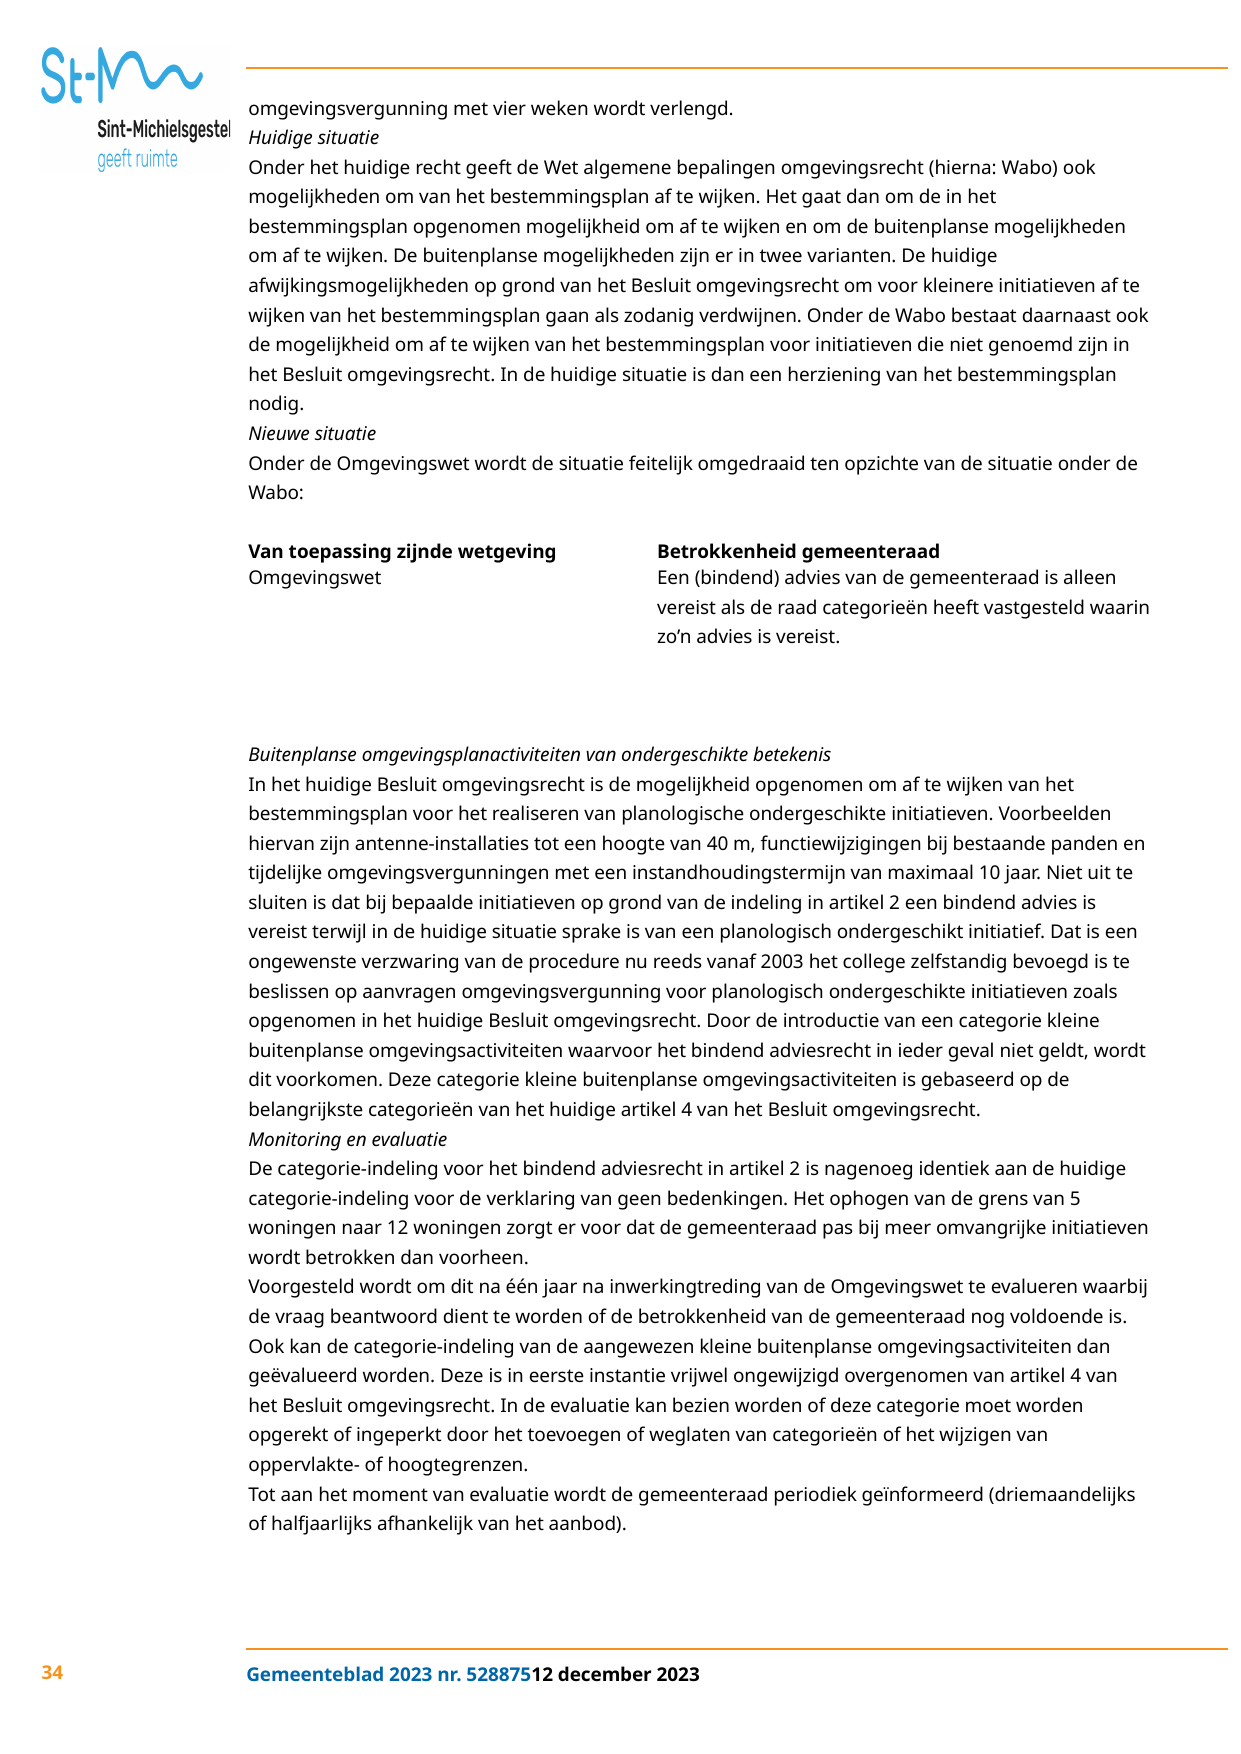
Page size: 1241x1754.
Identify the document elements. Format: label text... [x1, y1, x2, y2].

text Buitenplanse omgevingsplanactiviteiten van ondergeschikte betekenis [248, 741, 1152, 767]
text Onder het huidige recht geeft de Wet algemene bepalingen omgevingsrecht (hierna: Wabo) ook mogelijkheden om van het bestemmingsplan af te wijken. Het gaat dan om de in het bestemmingsplan opgenomen mogelijkheid om af te wijken en om de buitenplanse mogelijkheden om af te wijken. De buitenplanse mogelijkheden zijn er in twee varianten. De huidige afwijkingsmogelijkheden op grond van het Besluit omgevingsrecht om voor kleinere initiatieven af te wijken van het bestemmingsplan gaan als zodanig verdwijnen. Onder de Wabo bestaat daarnaast ook de mogelijkheid om af te wijken van het bestemmingsplan voor initiatieven die niet genoemd zijn in het Besluit omgevingsrecht. In de huidige situatie is dan een herziening van het bestemmingsplan nodig. [248, 154, 1152, 416]
text Ook kan de categorie-indeling van de aangewezen kleine buitenplanse omgevingsactiviteiten dan geëvalueerd worden. Deze is in eerste instantie vrijwel ongewijzigd overgenomen van artikel 4 van het Besluit omgevingsrecht. In de evaluatie kan bezien worden of deze categorie moet worden opgerekt of ingeperkt door het toevoegen of weglaten van categorieën of het wijzigen van oppervlakte- of hoogtegrenzen. [248, 1333, 1152, 1477]
text Onder de Omgevingswet wordt de situatie feitelijk omgedraaid ten opzichte van de situatie onder de Wabo: [248, 450, 1152, 505]
text Monitoring en evaluatie [248, 1126, 1152, 1152]
text In het huidige Besluit omgevingsrecht is de mogelijkheid opgenomen om af te wijken van het bestemmingsplan voor het realiseren van planologische ondergeschikte initiatieven. Voorbeelden hiervan zijn antenne-installaties tot een hoogte van 40 m, functiewijzigingen bij bestaande panden en tijdelijke omgevingsvergunningen met een instandhoudingstermijn van maximaal 10 jaar. Niet uit te sluiten is dat bij bepaalde initiatieven op grond van de indeling in artikel 2 een bindend advies is vereist terwijl in de huidige situatie sprake is van een planologisch ondergeschikt initiatief. Dat is een ongewenste verzwaring van de procedure nu reeds vanaf 2003 het college zelfstandig bevoegd is te beslissen op aanvragen omgevingsvergunning voor planologisch ondergeschikte initiatieven zoals opgenomen in het huidige Besluit omgevingsrecht. Door de introductie van een categorie kleine buitenplanse omgevingsactiviteiten waarvoor het bindend adviesrecht in ieder geval niet geldt, wordt dit voorkomen. Deze categorie kleine buitenplanse omgevingsactiviteiten is gebaseerd op de belangrijkste categorieën van het huidige artikel 4 van het Besluit omgevingsrecht. [248, 771, 1152, 1122]
table_header Van toepassing zijnde wetgeving [248, 539, 657, 564]
text Nieuwe situatie [248, 420, 1152, 446]
text Tot aan het moment van evaluatie wordt de gemeenteraad periodiek geïnformeerd (driemaandelijks of halfjaarlijks afhankelijk van het aanbod). [248, 1481, 1152, 1536]
table_cell Een (bindend) advies van de gemeenteraad is alleen vereist als de raad categorieën heeft vastgesteld waarin zo’n advies is vereist. [657, 564, 1152, 679]
picture [41, 47, 231, 172]
table_header Betrokkenheid gemeenteraad [657, 539, 1152, 564]
text Voorgesteld wordt om dit na één jaar na inwerkingtreding van de Omgevingswet te evalueren waarbij de vraag beantwoord dient te worden of de betrokkenheid van de gemeenteraad nog voldoende is. [248, 1274, 1152, 1329]
table_cell Omgevingswet [248, 564, 657, 679]
text Huidige situatie [248, 124, 1152, 150]
text omgevingsvergunning met vier weken wordt verlengd. [248, 95, 1152, 121]
text De categorie-indeling voor het bindend adviesrecht in artikel 2 is nagenoeg identiek aan de huidige categorie-indeling voor de verklaring van geen bedenkingen. Het ophogen van de grens van 5 woningen naar 12 woningen zorgt er voor dat de gemeenteraad pas bij meer omvangrijke initiatieven wordt betrokken dan voorheen. [248, 1155, 1152, 1270]
